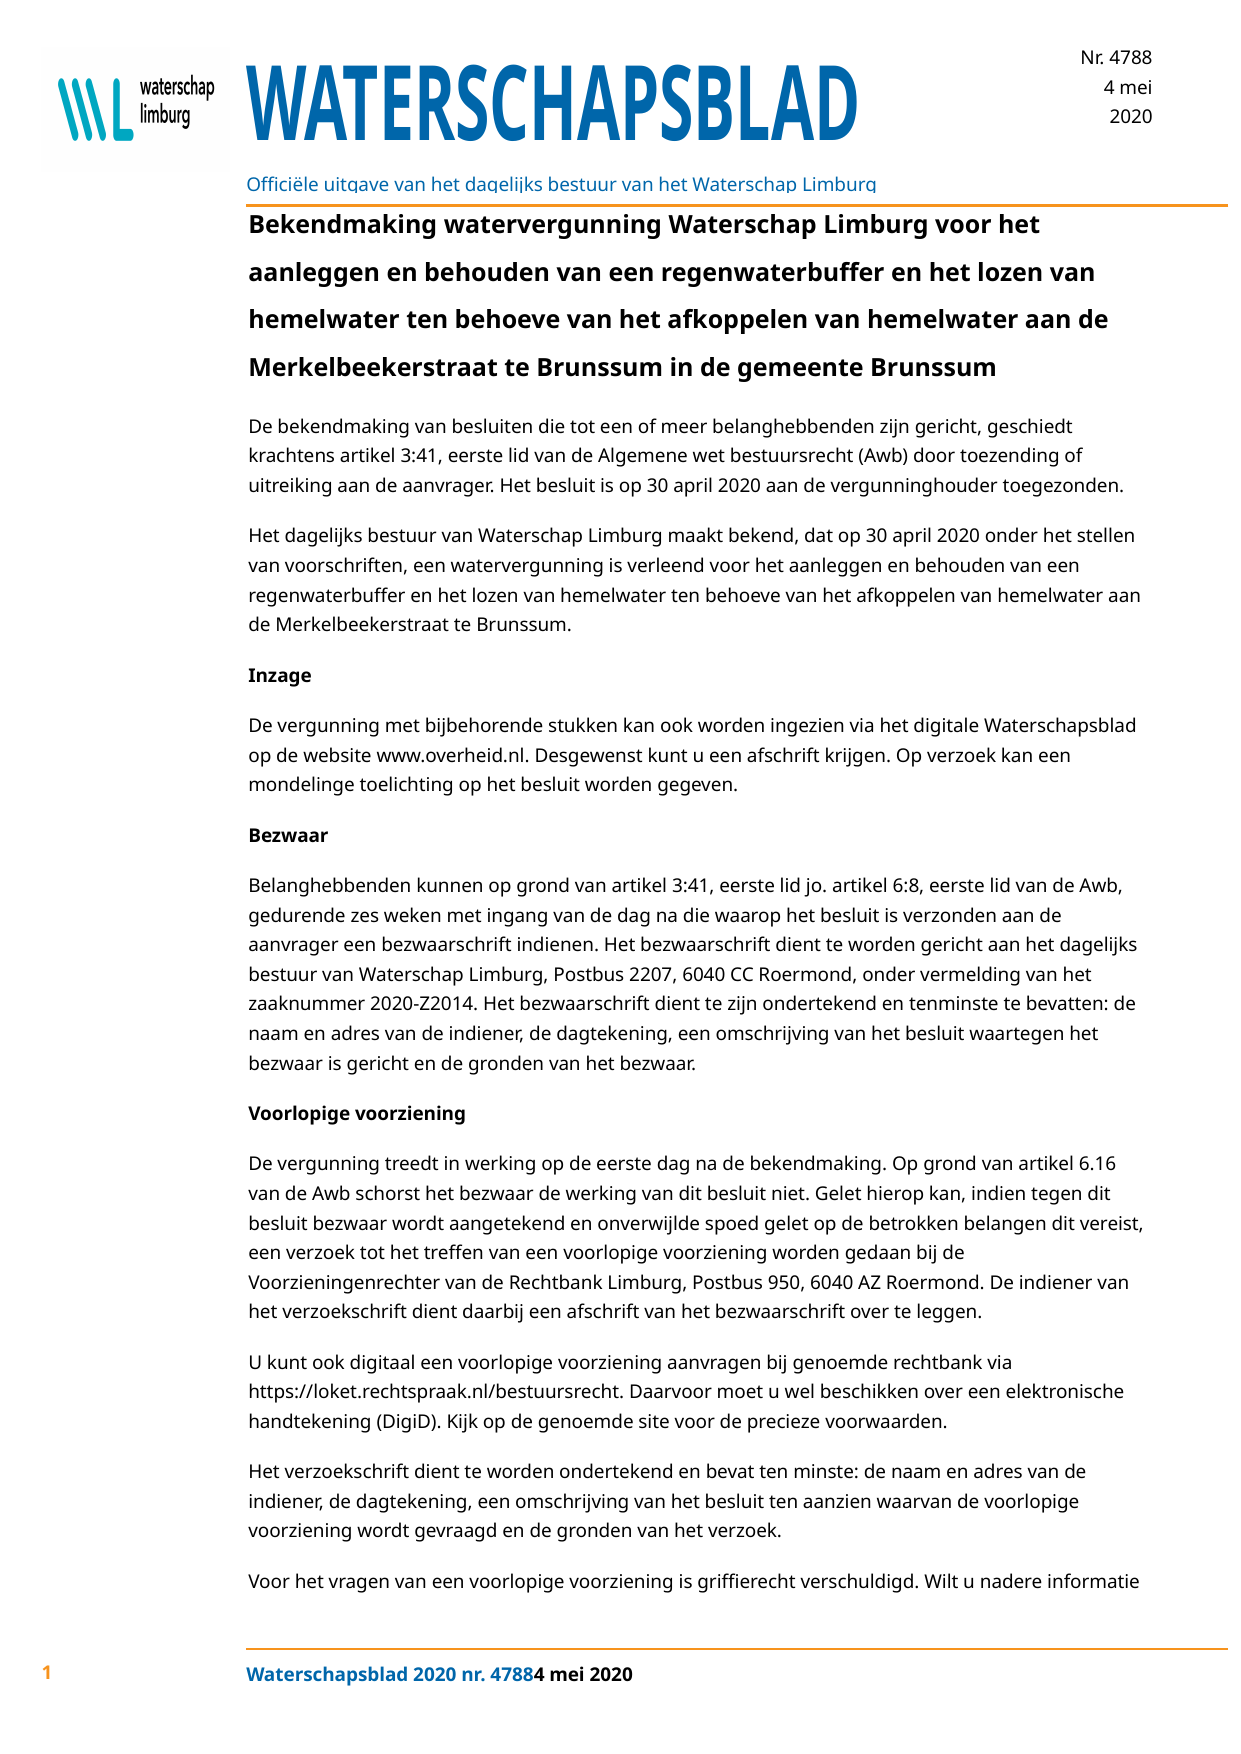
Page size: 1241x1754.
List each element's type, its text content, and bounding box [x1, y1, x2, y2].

text De bekendmaking van besluiten die tot een of meer belanghebbenden zijn gericht, geschiedt krachtens artikel 3:41, eerste lid van de Algemene wet bestuursrecht (Awb) door toezending of uitreiking aan de aanvrager. Het besluit is op 30 april 2020 aan de vergunninghouder toegezonden. [248, 413, 1152, 498]
text De vergunning treedt in werking op de eerste dag na de bekendmaking. Op grond van artikel 6.16 van de Awb schorst het bezwaar de werking van dit besluit niet. Gelet hierop kan, indien tegen dit besluit bezwaar wordt aangetekend en onverwijlde spoed gelet op de betrokken belangen dit vereist, een verzoek tot het treffen van een voorlopige voorziening worden gedaan bij de Voorzieningenrechter van de Rechtbank Limburg, Postbus 950, 6040 AZ Roermond. De indiener van het verzoekschrift dient daarbij een afschrift van het bezwaarschrift over te leggen. [248, 1151, 1152, 1324]
text Het dagelijks bestuur van Waterschap Limburg maakt bekend, dat op 30 april 2020 onder het stellen van voorschriften, een watervergunning is verleend voor het aanleggen en behouden van een regenwaterbuffer en het lozen van hemelwater ten behoeve van het afkoppelen van hemelwater aan de Merkelbeekerstraat te Brunssum. [248, 523, 1152, 637]
text De vergunning met bijbehorende stukken kan ook worden ingezien via het digitale Waterschapsblad op de website www.overheid.nl. Desgewenst kunt u een afschrift krijgen. Op verzoek kan een mondelinge toelichting op het besluit worden gegeven. [248, 712, 1152, 797]
text Voor het vragen van een voorlopige voorziening is griffierecht verschuldigd. Wilt u nadere informatie [248, 1568, 1152, 1594]
text U kunt ook digitaal een voorlopige voorziening aanvragen bij genoemde rechtbank via https://loket.rechtspraak.nl/bestuursrecht. Daarvoor moet u wel beschikken over een elektronische handtekening (DigiD). Kijk op de genoemde site voor de precieze voorwaarden. [248, 1349, 1152, 1434]
picture [41, 47, 231, 172]
text Inzage [248, 662, 1152, 688]
text Bezwaar [248, 822, 1152, 848]
text Het verzoekschrift dient te worden ondertekend en bevat ten minste: de naam en adres van de indiener, de dagtekening, een omschrijving van het besluit ten aanzien waarvan de voorlopige voorziening wordt gevraagd en de gronden van het verzoek. [248, 1458, 1152, 1543]
text Belanghebbenden kunnen op grond van artikel 3:41, eerste lid jo. artikel 6:8, eerste lid van de Awb, gedurende zes weken met ingang van de dag na die waarop het besluit is verzonden aan de aanvrager een bezwaarschrift indienen. Het bezwaarschrift dient te worden gericht aan het dagelijks bestuur van Waterschap Limburg, Postbus 2207, 6040 CC Roermond, onder vermelding van het zaaknummer 2020-Z2014. Het bezwaarschrift dient te zijn ondertekend en tenminste te bevatten: de naam en adres van de indiener, de dagtekening, een omschrijving van het besluit waartegen het bezwaar is gericht en de gronden van het bezwaar. [248, 872, 1152, 1076]
text Voorlopige voorziening [248, 1100, 1152, 1126]
text Bekendmaking watervergunning Waterschap Limburg voor het aanleggen en behouden van een regenwaterbuffer en het lozen van hemelwater ten behoeve van het afkoppelen van hemelwater aan de Merkelbeekerstraat te Brunssum in de gemeente Brunssum [248, 207, 1152, 384]
